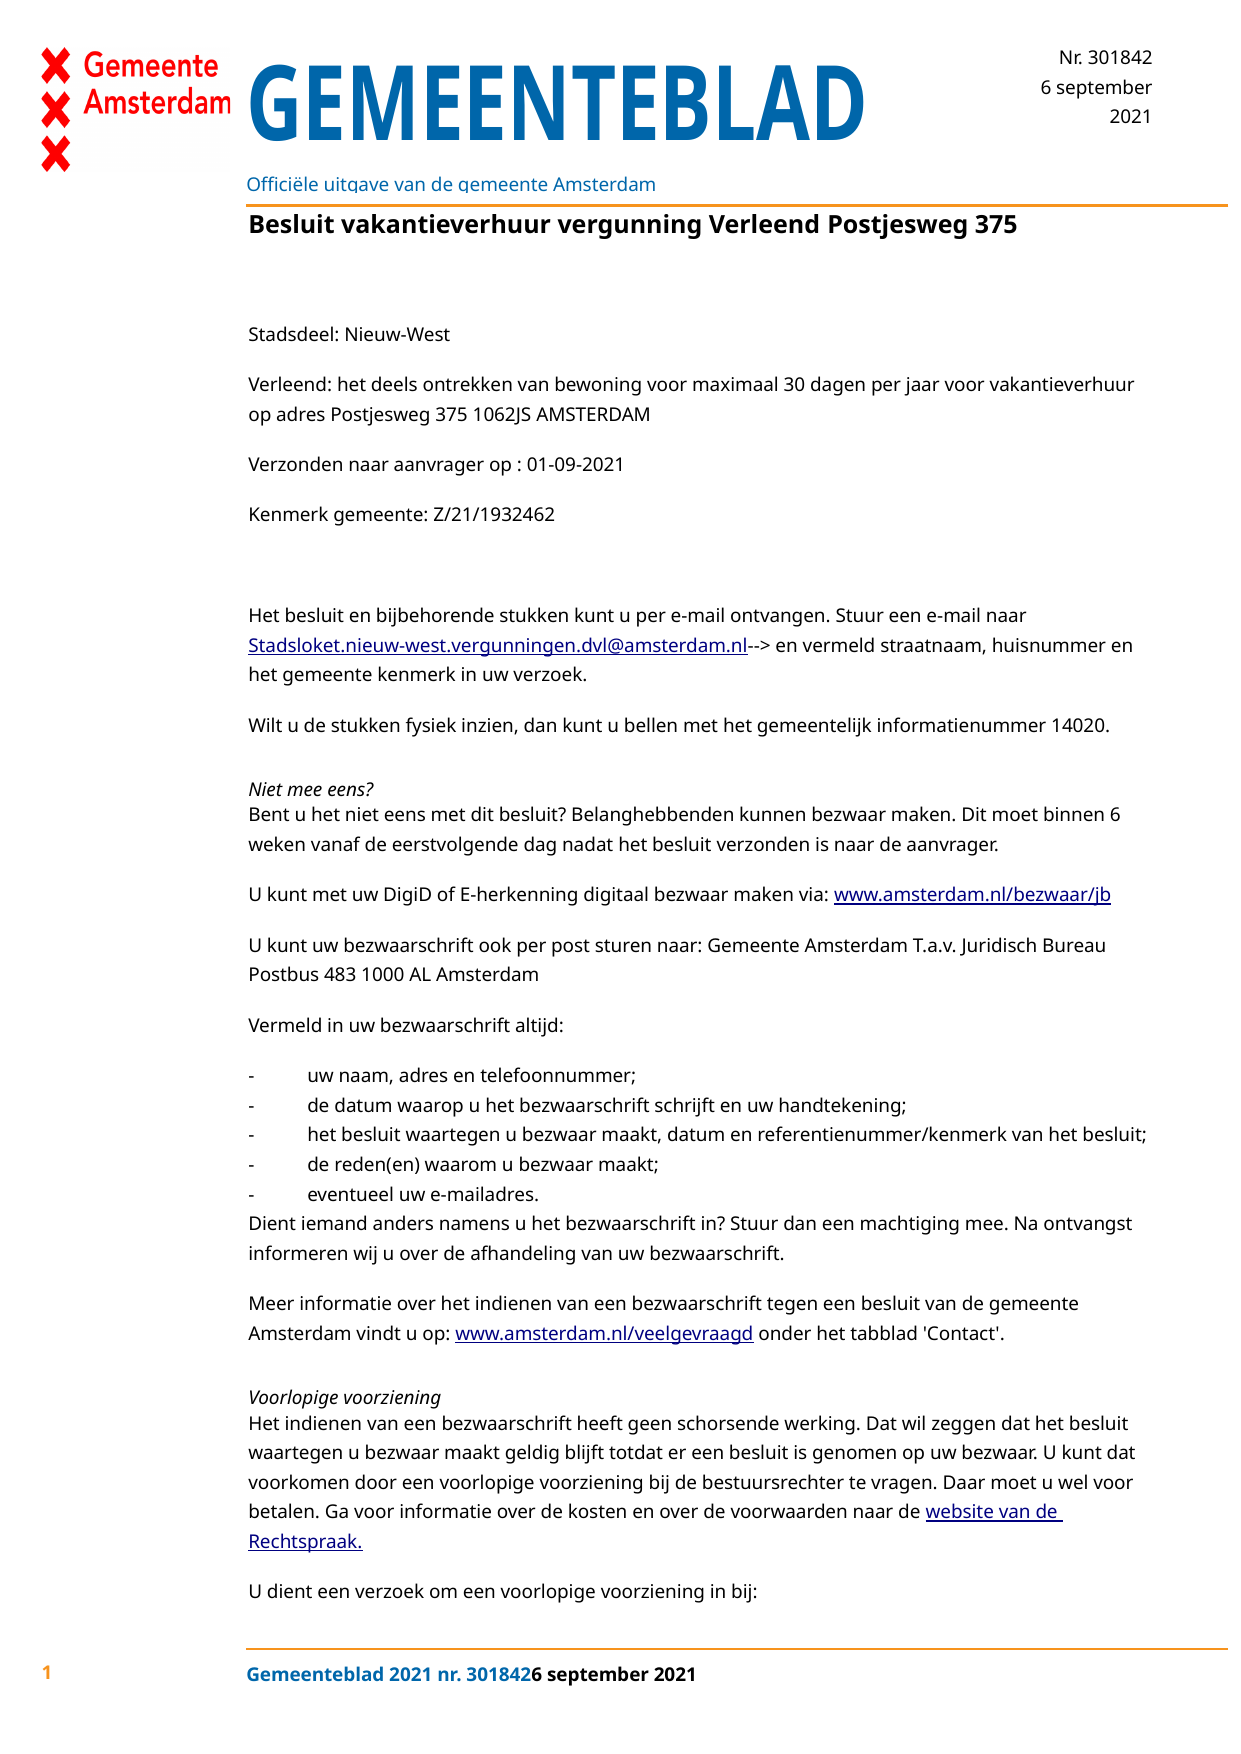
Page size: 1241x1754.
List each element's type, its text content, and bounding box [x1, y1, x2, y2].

list uw naam, adres en telefoonnummer; [248, 1062, 1152, 1088]
text Vermeld in uw bezwaarschrift altijd: [248, 1012, 1152, 1038]
text Bent u het niet eens met dit besluit? Belanghebbenden kunnen bezwaar maken. Dit moet binnen 6 weken vanaf de eerstvolgende dag nadat het besluit verzonden is naar de aanvrager. [248, 802, 1152, 857]
text U kunt uw bezwaarschrift ook per post sturen naar: Gemeente Amsterdam T.a.v. Juridisch Bureau Postbus 483 1000 AL Amsterdam [248, 932, 1152, 987]
list de datum waarop u het bezwaarschrift schrijft en uw handtekening; [248, 1092, 1152, 1118]
text Kenmerk gemeente: Z/21/1932462 [248, 502, 1152, 527]
text Stadsdeel: Nieuw-West [248, 321, 1152, 346]
text Het indienen van een bezwaarschrift heeft geen schorsende werking. Dat wil zeggen dat het besluit waartegen u bezwaar maakt geldig blijft totdat er een besluit is genomen op uw bezwaar. U kunt dat voorkomen door een voorlopige voorziening bij de bestuursrechter te vragen. Daar moet u wel voor betalen. Ga voor informatie over de kosten en over de voorwaarden naar de website van de Rechtspraak. [248, 1410, 1152, 1554]
text Verzonden naar aanvrager op : 01-09-2021 [248, 451, 1152, 477]
list de reden(en) waarom u bezwaar maakt; [248, 1151, 1152, 1177]
list eventueel uw e-mailadres. [248, 1181, 1152, 1207]
text Voorlopige voorziening [248, 1384, 1152, 1410]
text Verleend: het deels ontrekken van bewoning voor maximaal 30 dagen per jaar voor vakantieverhuur op adres Postjesweg 375 1062JS AMSTERDAM [248, 371, 1152, 426]
text Niet mee eens? [248, 776, 1152, 802]
text Het besluit en bijbehorende stukken kunt u per e-mail ontvangen. Stuur een e-mail naar Stadsloket.nieuw-west.vergunningen.dvl@amsterdam.nl--> en vermeld straatnaam, huisnummer en het gemeente kenmerk in uw verzoek. [248, 602, 1152, 687]
list het besluit waartegen u bezwaar maakt, datum en referentienummer/kenmerk van het besluit; [248, 1122, 1152, 1147]
text Dient iemand anders namens u het bezwaarschrift in? Stuur dan een machtiging mee. Na ontvangst informeren wij u over de afhandeling van uw bezwaarschrift. [248, 1210, 1152, 1266]
picture [41, 47, 231, 172]
text U kunt met uw DigiD of E-herkenning digitaal bezwaar maken via: www.amsterdam.nl/bezwaar/jb [248, 882, 1152, 907]
text Wilt u de stukken fysiek inzien, dan kunt u bellen met het gemeentelijk informatienummer 14020. [248, 712, 1152, 738]
text Meer informatie over het indienen van een bezwaarschrift tegen een besluit van de gemeente Amsterdam vindt u op: www.amsterdam.nl/veelgevraagd onder het tabblad 'Contact'. [248, 1290, 1152, 1346]
text U dient een verzoek om een voorlopige voorziening in bij: [248, 1578, 1152, 1604]
text Besluit vakantieverhuur vergunning Verleend Postjesweg 375 [248, 207, 1152, 241]
